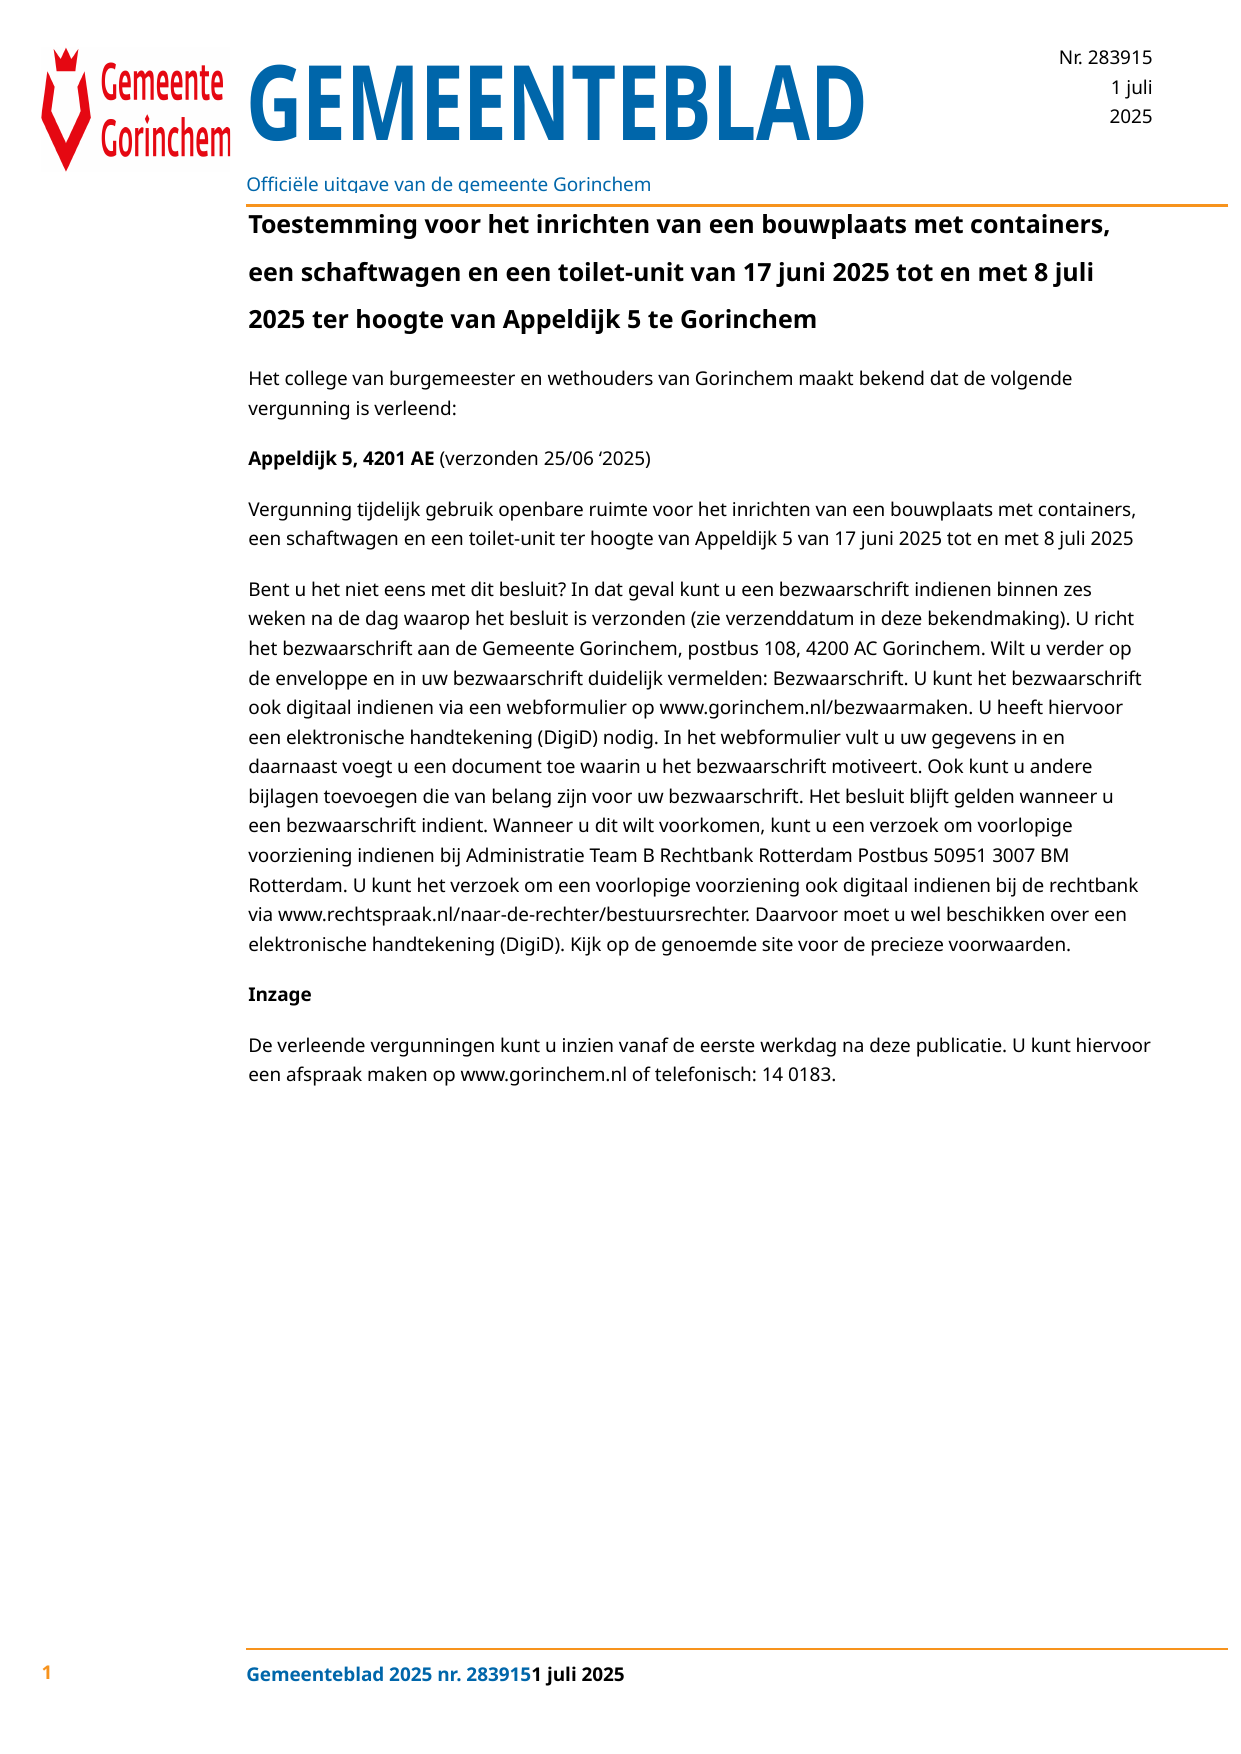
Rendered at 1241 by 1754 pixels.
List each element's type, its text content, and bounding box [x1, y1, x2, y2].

text Appeldijk 5, 4201 AE (verzonden 25/06 ‘2025) [248, 446, 1152, 471]
text Het college van burgemeester en wethouders van Gorinchem maakt bekend dat de volgende vergunning is verleend: [248, 366, 1152, 421]
text De verleende vergunningen kunt u inzien vanaf de eerste werkdag na deze publicatie. U kunt hiervoor een afspraak maken op www.gorinchem.nl of telefonisch: 14 0183. [248, 1032, 1152, 1087]
text Bent u het niet eens met dit besluit? In dat geval kunt u een bezwaarschrift indienen binnen zes weken na de dag waarop het besluit is verzonden (zie verzenddatum in deze bekendmaking). U richt het bezwaarschrift aan de Gemeente Gorinchem, postbus 108, 4200 AC Gorinchem. Wilt u verder op de enveloppe en in uw bezwaarschrift duidelijk vermelden: Bezwaarschrift. U kunt het bezwaarschrift ook digitaal indienen via een webformulier op www.gorinchem.nl/bezwaarmaken. U heeft hiervoor een elektronische handtekening (DigiD) nodig. In het webformulier vult u uw gegevens in en daarnaast voegt u een document toe waarin u het bezwaarschrift motiveert. Ook kunt u andere bijlagen toevoegen die van belang zijn voor uw bezwaarschrift. Het besluit blijft gelden wanneer u een bezwaarschrift indient. Wanneer u dit wilt voorkomen, kunt u een verzoek om voorlopige voorziening indienen bij Administratie Team B Rechtbank Rotterdam Postbus 50951 3007 BM Rotterdam. U kunt het verzoek om een voorlopige voorziening ook digitaal indienen bij de rechtbank via www.rechtspraak.nl/naar-de-rechter/bestuursrechter. Daarvoor moet u wel beschikken over een elektronische handtekening (DigiD). Kijk op de genoemde site voor de precieze voorwaarden. [248, 576, 1152, 957]
text Toestemming voor het inrichten van een bouwplaats met containers, een schaftwagen en een toilet-unit van 17 juni 2025 tot en met 8 juli 2025 ter hoogte van Appeldijk 5 te Gorinchem [248, 207, 1152, 336]
picture [41, 47, 231, 172]
text Inzage [248, 981, 1152, 1007]
text Vergunning tijdelijk gebruik openbare ruimte voor het inrichten van een bouwplaats met containers, een schaftwagen en een toilet-unit ter hoogte van Appeldijk 5 van 17 juni 2025 tot en met 8 juli 2025 [248, 496, 1152, 551]
